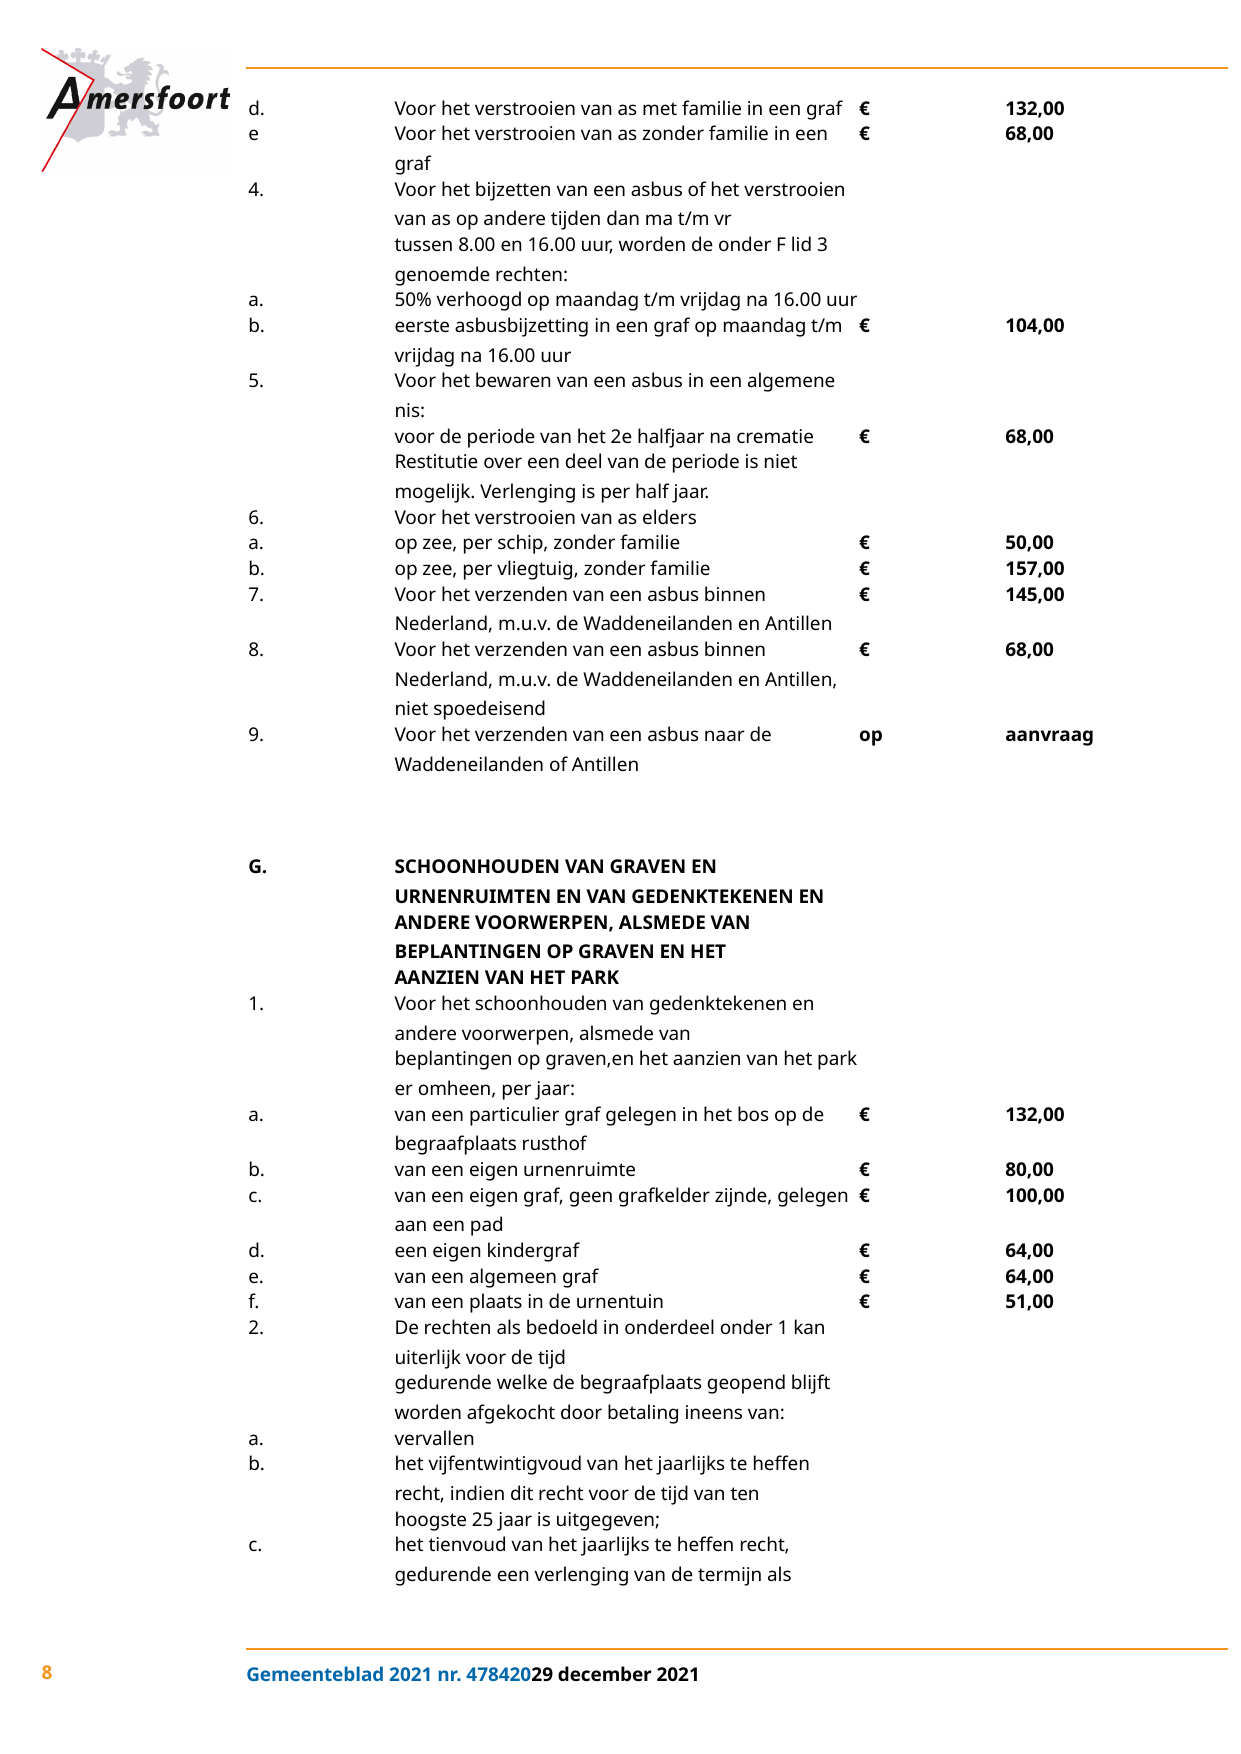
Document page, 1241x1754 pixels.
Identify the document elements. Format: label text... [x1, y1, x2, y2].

table_cell van een particulier graf gelegen in het bos op de begraafplaats rusthof [394, 1101, 859, 1156]
table_cell [859, 176, 1005, 231]
table_cell [248, 423, 394, 448]
table_cell 132,00 [1005, 95, 1152, 121]
table_cell Voor het bijzetten van een asbus of het verstrooien van as op andere tijden dan ma t/m vr [394, 176, 859, 231]
table_cell Restitutie over een deel van de periode is niet mogelijk. Verlenging is per half jaar. [394, 449, 859, 504]
table_cell 50% verhoogd op maandag t/m vrijdag na 16.00 uur [394, 286, 859, 312]
table_cell a. [248, 1425, 394, 1451]
table_cell € [859, 312, 1005, 367]
table_cell Voor het verstrooien van as elders [394, 504, 859, 529]
table_cell [1005, 990, 1152, 1045]
table_cell € [859, 1156, 1005, 1182]
table_cell [859, 828, 1005, 854]
table_cell [248, 964, 394, 990]
table_cell € [859, 423, 1005, 448]
table_cell f. [248, 1289, 394, 1314]
table_cell Voor het verzenden van een asbus binnen Nederland, m.u.v. de Waddeneilanden en Antillen, niet spoedeisend [394, 636, 859, 721]
table_cell vervallen [394, 1425, 859, 1451]
table_cell Voor het verstrooien van as zonder familie in een graf [394, 121, 859, 176]
table_cell [859, 854, 1005, 909]
table_cell [1005, 802, 1152, 828]
table_cell 64,00 [1005, 1263, 1152, 1288]
table_cell [1005, 1532, 1152, 1587]
table_cell voor de periode van het 2e halfjaar na crematie [394, 423, 859, 448]
table_cell [859, 504, 1005, 529]
table_cell De rechten als bedoeld in onderdeel onder 1 kan uiterlijk voor de tijd [394, 1314, 859, 1369]
table_cell a. [248, 286, 394, 312]
table_cell [1005, 828, 1152, 854]
table_cell [1005, 176, 1152, 231]
picture [41, 47, 231, 172]
table_cell b. [248, 1451, 394, 1506]
table_cell [859, 1451, 1005, 1506]
table_cell [859, 777, 1005, 802]
table_cell 2. [248, 1314, 394, 1369]
table_cell 68,00 [1005, 423, 1152, 448]
table_cell [1005, 964, 1152, 990]
table_cell 64,00 [1005, 1237, 1152, 1263]
table_cell [394, 802, 859, 828]
table_cell op [859, 721, 1005, 777]
table_cell ANDERE VOORWERPEN, ALSMEDE VAN BEPLANTINGEN OP GRAVEN EN HET [394, 909, 859, 964]
table_cell [248, 777, 394, 802]
table_cell e [248, 121, 394, 176]
table_cell [859, 1532, 1005, 1587]
table_cell [1005, 504, 1152, 529]
table_cell tussen 8.00 en 16.00 uur, worden de onder F lid 3 genoemde rechten: [394, 231, 859, 286]
table_cell [859, 909, 1005, 964]
table_cell [1005, 909, 1152, 964]
table_cell [859, 368, 1005, 423]
table_cell 4. [248, 176, 394, 231]
table_cell [859, 449, 1005, 504]
table_cell [859, 1370, 1005, 1425]
table_cell [1005, 449, 1152, 504]
table_cell € [859, 530, 1005, 555]
table_cell 100,00 [1005, 1182, 1152, 1237]
table_cell [248, 231, 394, 286]
table_cell [859, 1425, 1005, 1451]
table_cell [1005, 854, 1152, 909]
table_cell [394, 777, 859, 802]
table_cell een eigen kindergraf [394, 1237, 859, 1263]
table_cell d. [248, 95, 394, 121]
table_cell [248, 802, 394, 828]
table_cell 50,00 [1005, 530, 1152, 555]
table_cell [859, 1045, 1005, 1101]
table_cell € [859, 1289, 1005, 1314]
table_cell gedurende welke de begraafplaats geopend blijft worden afgekocht door betaling ineens van: [394, 1370, 859, 1425]
table_cell € [859, 121, 1005, 176]
table_cell [1005, 1314, 1152, 1369]
table_cell [859, 990, 1005, 1045]
table_cell het tienvoud van het jaarlijks te heffen recht, gedurende een verlenging van de termijn als [394, 1532, 859, 1587]
table_cell 6. [248, 504, 394, 529]
table_cell € [859, 636, 1005, 721]
table_cell [248, 909, 394, 964]
table_cell eerste asbusbijzetting in een graf op maandag t/m vrijdag na 16.00 uur [394, 312, 859, 367]
table_cell van een algemeen graf [394, 1263, 859, 1288]
table_cell [248, 1045, 394, 1101]
table_cell € [859, 1237, 1005, 1263]
table_cell b. [248, 555, 394, 581]
table_cell G. [248, 854, 394, 909]
table_cell [1005, 777, 1152, 802]
table_cell € [859, 1101, 1005, 1156]
table_cell [248, 449, 394, 504]
table_cell op zee, per schip, zonder familie [394, 530, 859, 555]
table_cell [1005, 368, 1152, 423]
table_cell a. [248, 530, 394, 555]
table_cell 9. [248, 721, 394, 777]
table_cell 8. [248, 636, 394, 721]
table_cell [1005, 1425, 1152, 1451]
table_cell Voor het verstrooien van as met familie in een graf [394, 95, 859, 121]
table_cell [1005, 1451, 1152, 1506]
table_cell [859, 286, 1005, 312]
table_cell [248, 1370, 394, 1425]
table_cell 80,00 [1005, 1156, 1152, 1182]
table_cell [248, 828, 394, 854]
table_cell 7. [248, 581, 394, 636]
table_cell [248, 1506, 394, 1532]
table_cell 51,00 [1005, 1289, 1152, 1314]
table_cell a. [248, 1101, 394, 1156]
table_cell [859, 231, 1005, 286]
table_cell 145,00 [1005, 581, 1152, 636]
table_cell € [859, 1182, 1005, 1237]
table_cell b. [248, 1156, 394, 1182]
table_cell 68,00 [1005, 636, 1152, 721]
table_cell Voor het verzenden van een asbus binnen Nederland, m.u.v. de Waddeneilanden en Antillen [394, 581, 859, 636]
table_cell Voor het bewaren van een asbus in een algemene nis: [394, 368, 859, 423]
table_cell het vijfentwintigvoud van het jaarlijks te heffen recht, indien dit recht voor de tijd van ten [394, 1451, 859, 1506]
table_cell c. [248, 1182, 394, 1237]
table_cell [1005, 1045, 1152, 1101]
table_cell van een eigen graf, geen grafkelder zijnde, gelegen aan een pad [394, 1182, 859, 1237]
table_cell d. [248, 1237, 394, 1263]
table_cell € [859, 555, 1005, 581]
table_cell aanvraag [1005, 721, 1152, 777]
table_cell 104,00 [1005, 312, 1152, 367]
table_cell [859, 802, 1005, 828]
table_cell Voor het schoonhouden van gedenktekenen en andere voorwerpen, alsmede van [394, 990, 859, 1045]
table_cell hoogste 25 jaar is uitgegeven; [394, 1506, 859, 1532]
table_cell € [859, 1263, 1005, 1288]
table_cell [859, 1506, 1005, 1532]
table_cell [1005, 286, 1152, 312]
table_cell van een plaats in de urnentuin [394, 1289, 859, 1314]
table_cell Voor het verzenden van een asbus naar de Waddeneilanden of Antillen [394, 721, 859, 777]
table_cell 1. [248, 990, 394, 1045]
table_cell van een eigen urnenruimte [394, 1156, 859, 1182]
table_cell € [859, 581, 1005, 636]
table_cell beplantingen op graven,en het aanzien van het park er omheen, per jaar: [394, 1045, 859, 1101]
table_cell b. [248, 312, 394, 367]
table_cell [1005, 1506, 1152, 1532]
table_cell 68,00 [1005, 121, 1152, 176]
table_cell [394, 828, 859, 854]
table_cell [859, 1314, 1005, 1369]
table_cell 5. [248, 368, 394, 423]
table_cell op zee, per vliegtuig, zonder familie [394, 555, 859, 581]
table_cell c. [248, 1532, 394, 1587]
table_cell [859, 964, 1005, 990]
table_cell [1005, 231, 1152, 286]
table_cell SCHOONHOUDEN VAN GRAVEN EN URNENRUIMTEN EN VAN GEDENKTEKENEN EN [394, 854, 859, 909]
table_cell e. [248, 1263, 394, 1288]
table_cell € [859, 95, 1005, 121]
table_cell [1005, 1370, 1152, 1425]
table_cell 157,00 [1005, 555, 1152, 581]
table_cell 132,00 [1005, 1101, 1152, 1156]
table_cell AANZIEN VAN HET PARK [394, 964, 859, 990]
